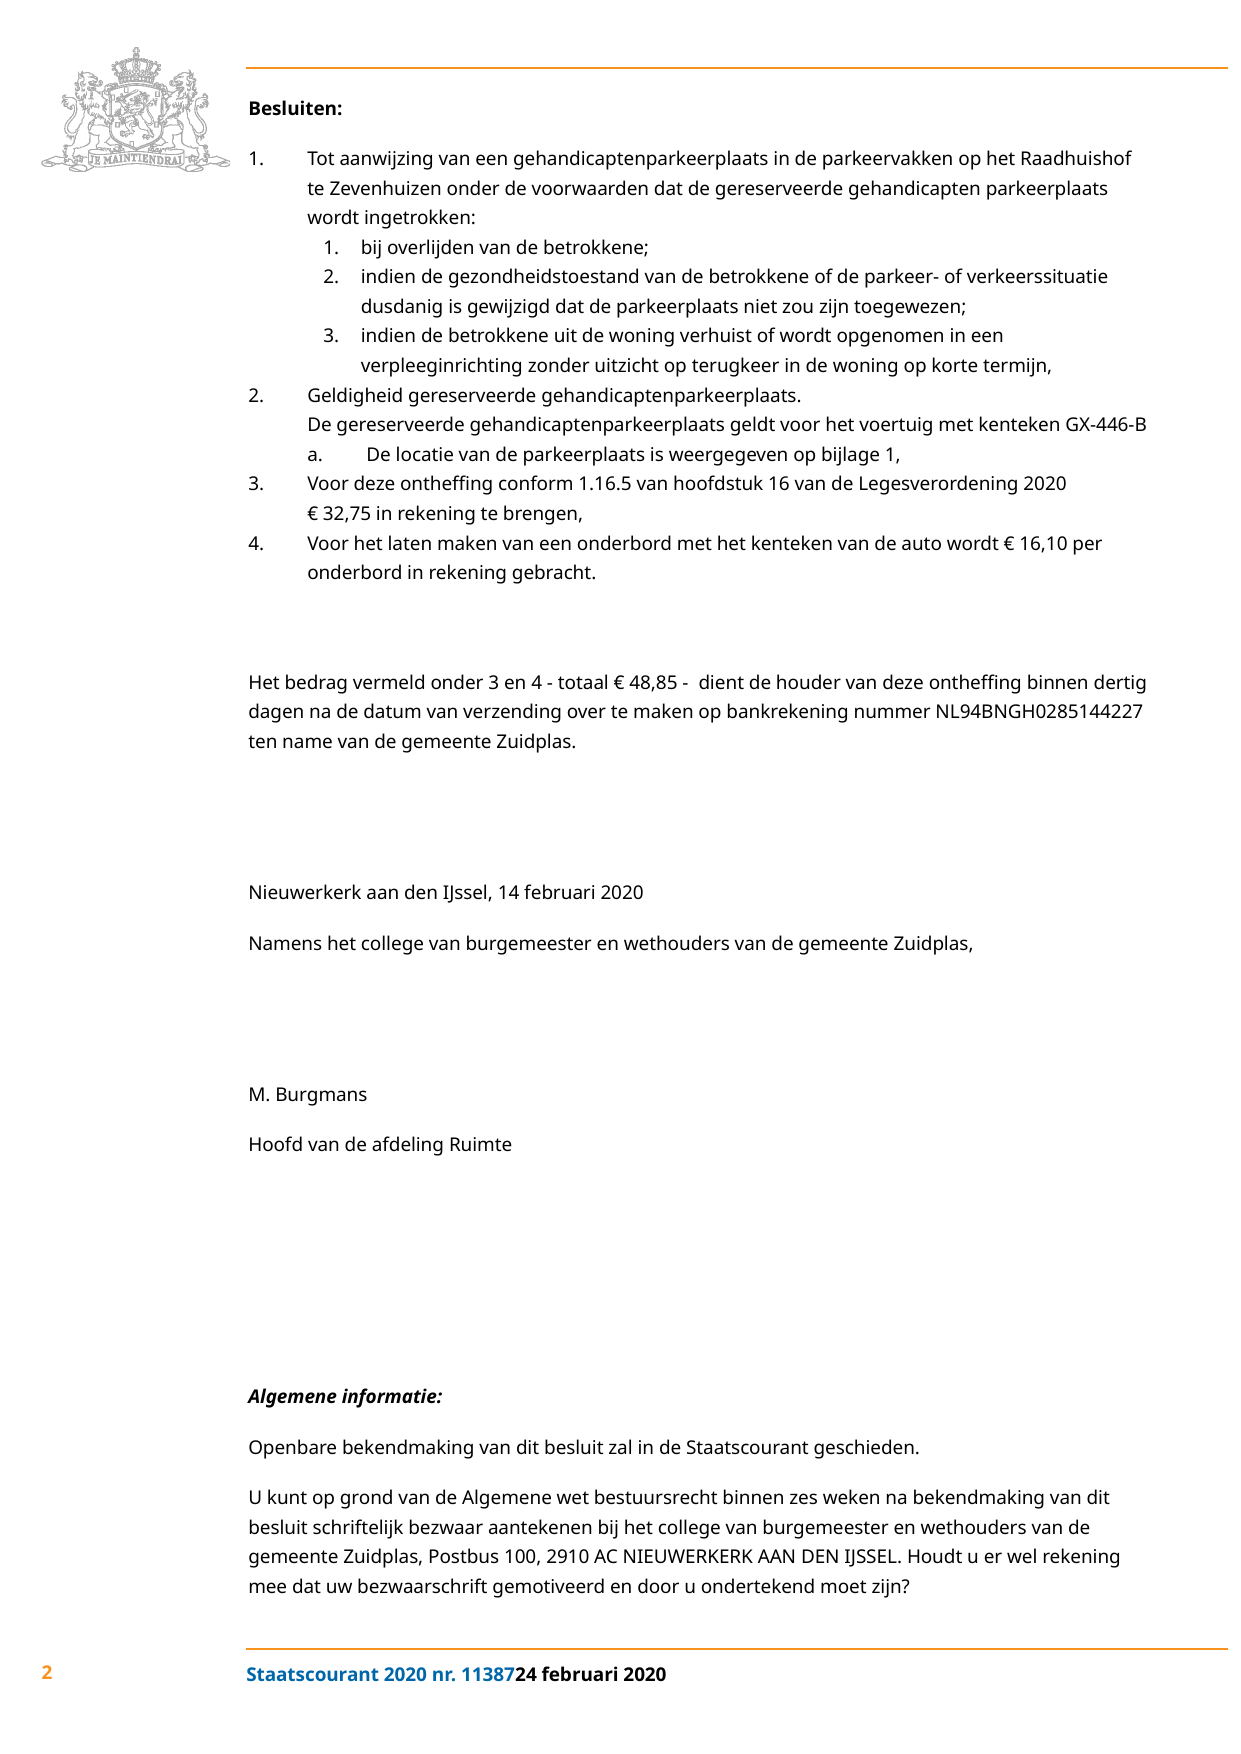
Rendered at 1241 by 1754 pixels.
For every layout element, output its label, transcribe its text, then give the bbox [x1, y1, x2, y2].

text Hoofd van de afdeling Ruimte [248, 1131, 1152, 1157]
text Openbare bekendmaking van dit besluit zal in de Staatscourant geschieden. [248, 1434, 1152, 1460]
picture [41, 47, 231, 172]
list Tot aanwijzing van een gehandicaptenparkeerplaats in de parkeervakken op het Raadhuishof te Zevenhuizen onder de voorwaarden dat de gereserveerde gehandicapten parkeerplaats wordt ingetrokken: [248, 145, 1152, 230]
list Voor deze ontheffing conform 1.16.5 van hoofdstuk 16 van de Legesverordening 2020 [248, 471, 1152, 496]
list De gereserveerde gehandicaptenparkeerplaats geldt voor het voertuig met kenteken GX-446-B [248, 411, 1152, 437]
text Namens het college van burgemeester en wethouders van de gemeente Zuidplas, [248, 930, 1152, 956]
text Nieuwerkerk aan den IJssel, 14 februari 2020 [248, 879, 1152, 905]
list bij overlijden van de betrokkene; [323, 234, 1152, 260]
list indien de betrokkene uit de woning verhuist of wordt opgenomen in een verpleeginrichting zonder uitzicht op terugkeer in de woning op korte termijn, [323, 323, 1152, 378]
list indien de gezondheidstoestand van de betrokkene of de parkeer- of verkeerssituatie dusdanig is gewijzigd dat de parkeerplaats niet zou zijn toegewezen; [323, 263, 1152, 319]
list Geldigheid gereserveerde gehandicaptenparkeerplaats. [248, 382, 1152, 408]
text M. Burgmans [248, 1081, 1152, 1107]
text Algemene informatie: [248, 1383, 1152, 1409]
text U kunt op grond van de Algemene wet bestuursrecht binnen zes weken na bekendmaking van dit besluit schriftelijk bezwaar aantekenen bij het college van burgemeester en wethouders van de gemeente Zuidplas, Postbus 100, 2910 AC NIEUWERKERK AAN DEN IJSSEL. Houdt u er wel rekening mee dat uw bezwaarschrift gemotiveerd en door u ondertekend moet zijn? [248, 1484, 1152, 1599]
text Besluiten: [248, 95, 1152, 121]
list De locatie van de parkeerplaats is weergegeven op bijlage 1, [307, 441, 1152, 467]
list € 32,75 in rekening te brengen, [248, 500, 1152, 526]
list Voor het laten maken van een onderbord met het kenteken van de auto wordt € 16,10 per onderbord in rekening gebracht. [248, 530, 1152, 585]
text Het bedrag vermeld onder 3 en 4 - totaal € 48,85 - dient de houder van deze ontheffing binnen dertig dagen na de datum van verzending over te maken op bankrekening nummer NL94BNGH0285144227 ten name van de gemeente Zuidplas. [248, 669, 1152, 754]
